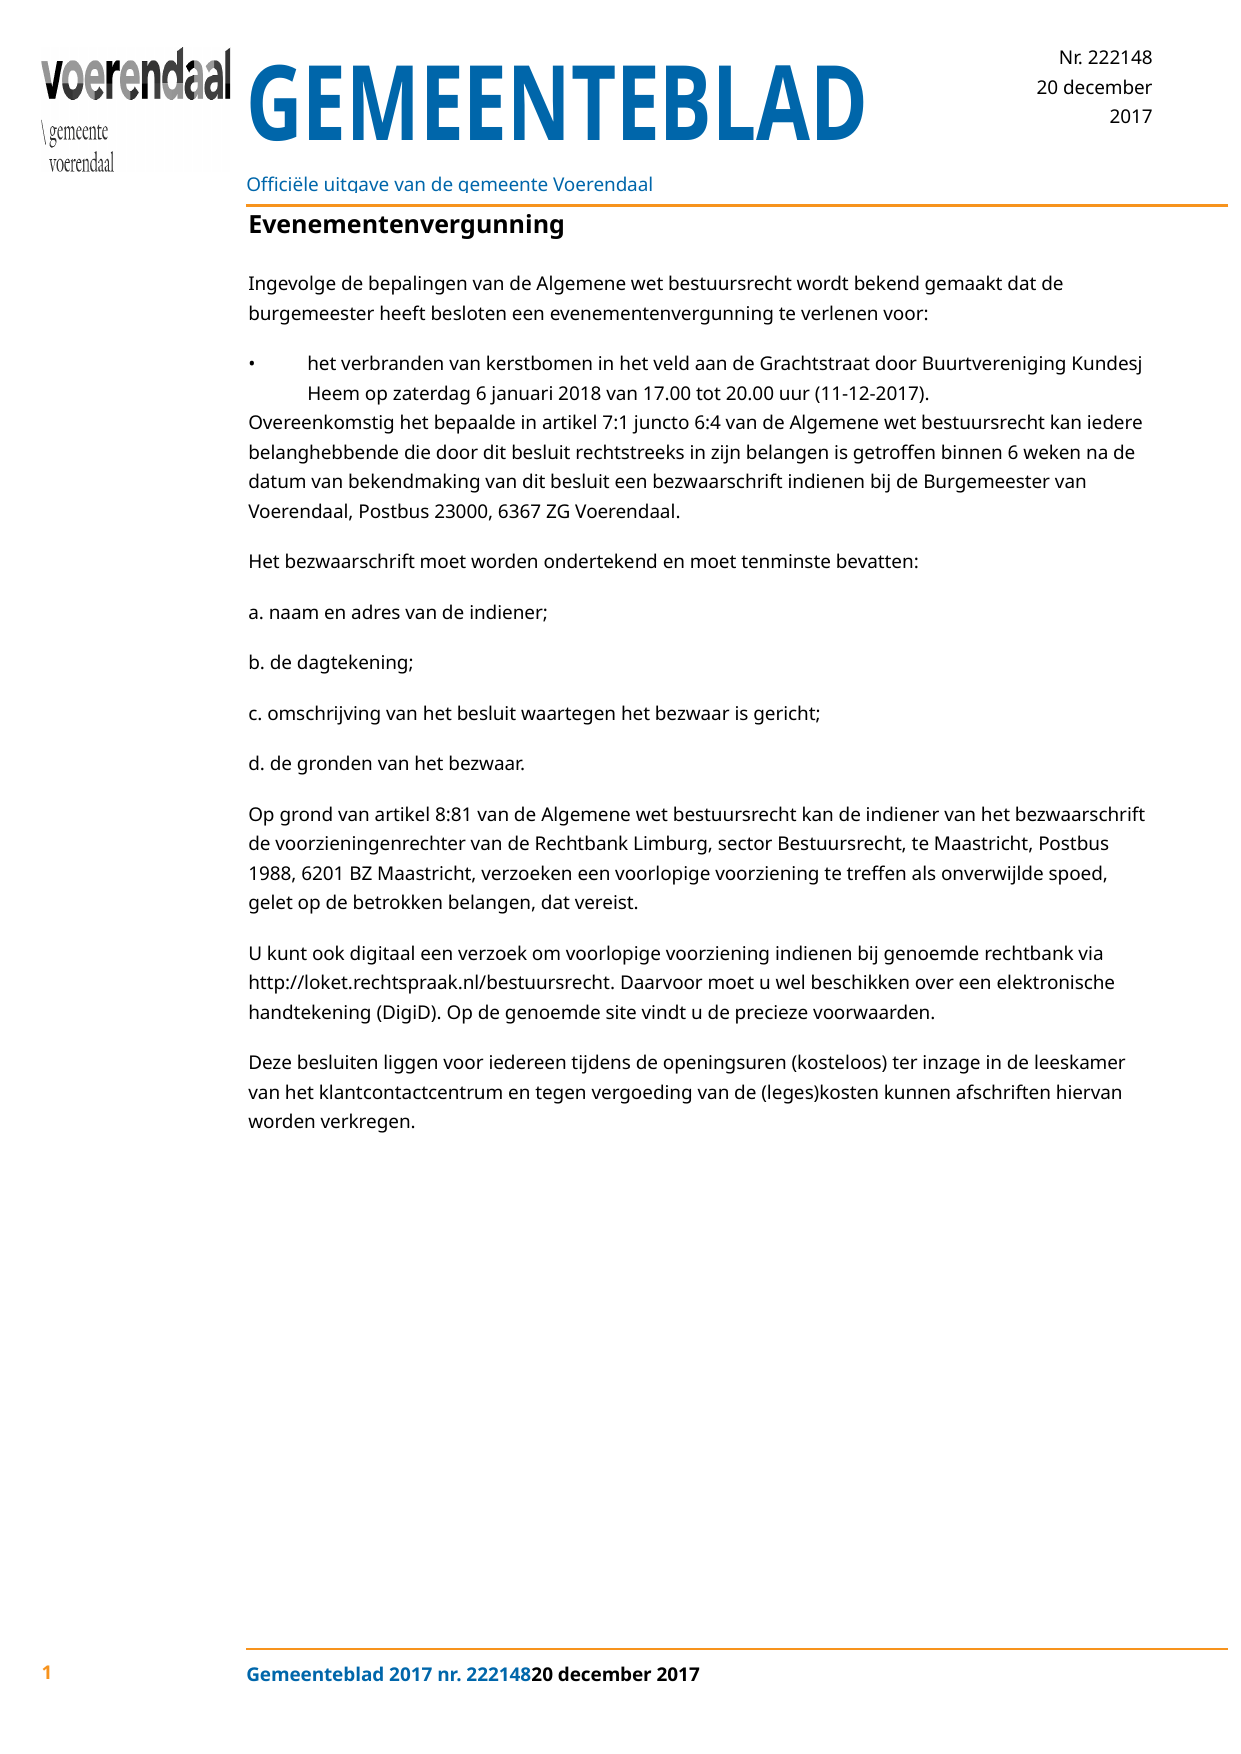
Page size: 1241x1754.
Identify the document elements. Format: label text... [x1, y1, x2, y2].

list het verbranden van kerstbomen in het veld aan de Grachtstraat door Buurtvereniging Kundesj Heem op zaterdag 6 januari 2018 van 17.00 tot 20.00 uur (11-12-2017). [248, 350, 1152, 406]
text a. naam en adres van de indiener; [248, 599, 1152, 625]
text Deze besluiten liggen voor iedereen tijdens de openingsuren (kosteloos) ter inzage in de leeskamer van het klantcontactcentrum en tegen vergoeding van de (leges)kosten kunnen afschriften hiervan worden verkregen. [248, 1049, 1152, 1134]
text U kunt ook digitaal een verzoek om voorlopige voorziening indienen bij genoemde rechtbank via http://loket.rechtspraak.nl/bestuursrecht. Daarvoor moet u wel beschikken over een elektronische handtekening (DigiD). Op de genoemde site vindt u de precieze voorwaarden. [248, 940, 1152, 1025]
text d. de gronden van het bezwaar. [248, 750, 1152, 776]
text Ingevolge de bepalingen van de Algemene wet bestuursrecht wordt bekend gemaakt dat de burgemeester heeft besloten een evenementenvergunning te verlenen voor: [248, 270, 1152, 326]
text Evenementenvergunning [248, 207, 1152, 241]
text c. omschrijving van het besluit waartegen het bezwaar is gericht; [248, 700, 1152, 726]
text Overeenkomstig het bepaalde in artikel 7:1 juncto 6:4 van de Algemene wet bestuursrecht kan iedere belanghebbende die door dit besluit rechtstreeks in zijn belangen is getroffen binnen 6 weken na de datum van bekendmaking van dit besluit een bezwaarschrift indienen bij de Burgemeester van Voerendaal, Postbus 23000, 6367 ZG Voerendaal. [248, 409, 1152, 524]
text b. de dagtekening; [248, 649, 1152, 675]
picture [41, 47, 231, 172]
text Op grond van artikel 8:81 van de Algemene wet bestuursrecht kan de indiener van het bezwaarschrift de voorzieningenrechter van de Rechtbank Limburg, sector Bestuursrecht, te Maastricht, Postbus 1988, 6201 BZ Maastricht, verzoeken een voorlopige voorziening te treffen als onverwijlde spoed, gelet op de betrokken belangen, dat vereist. [248, 801, 1152, 915]
text Het bezwaarschrift moet worden ondertekend en moet tenminste bevatten: [248, 549, 1152, 574]
